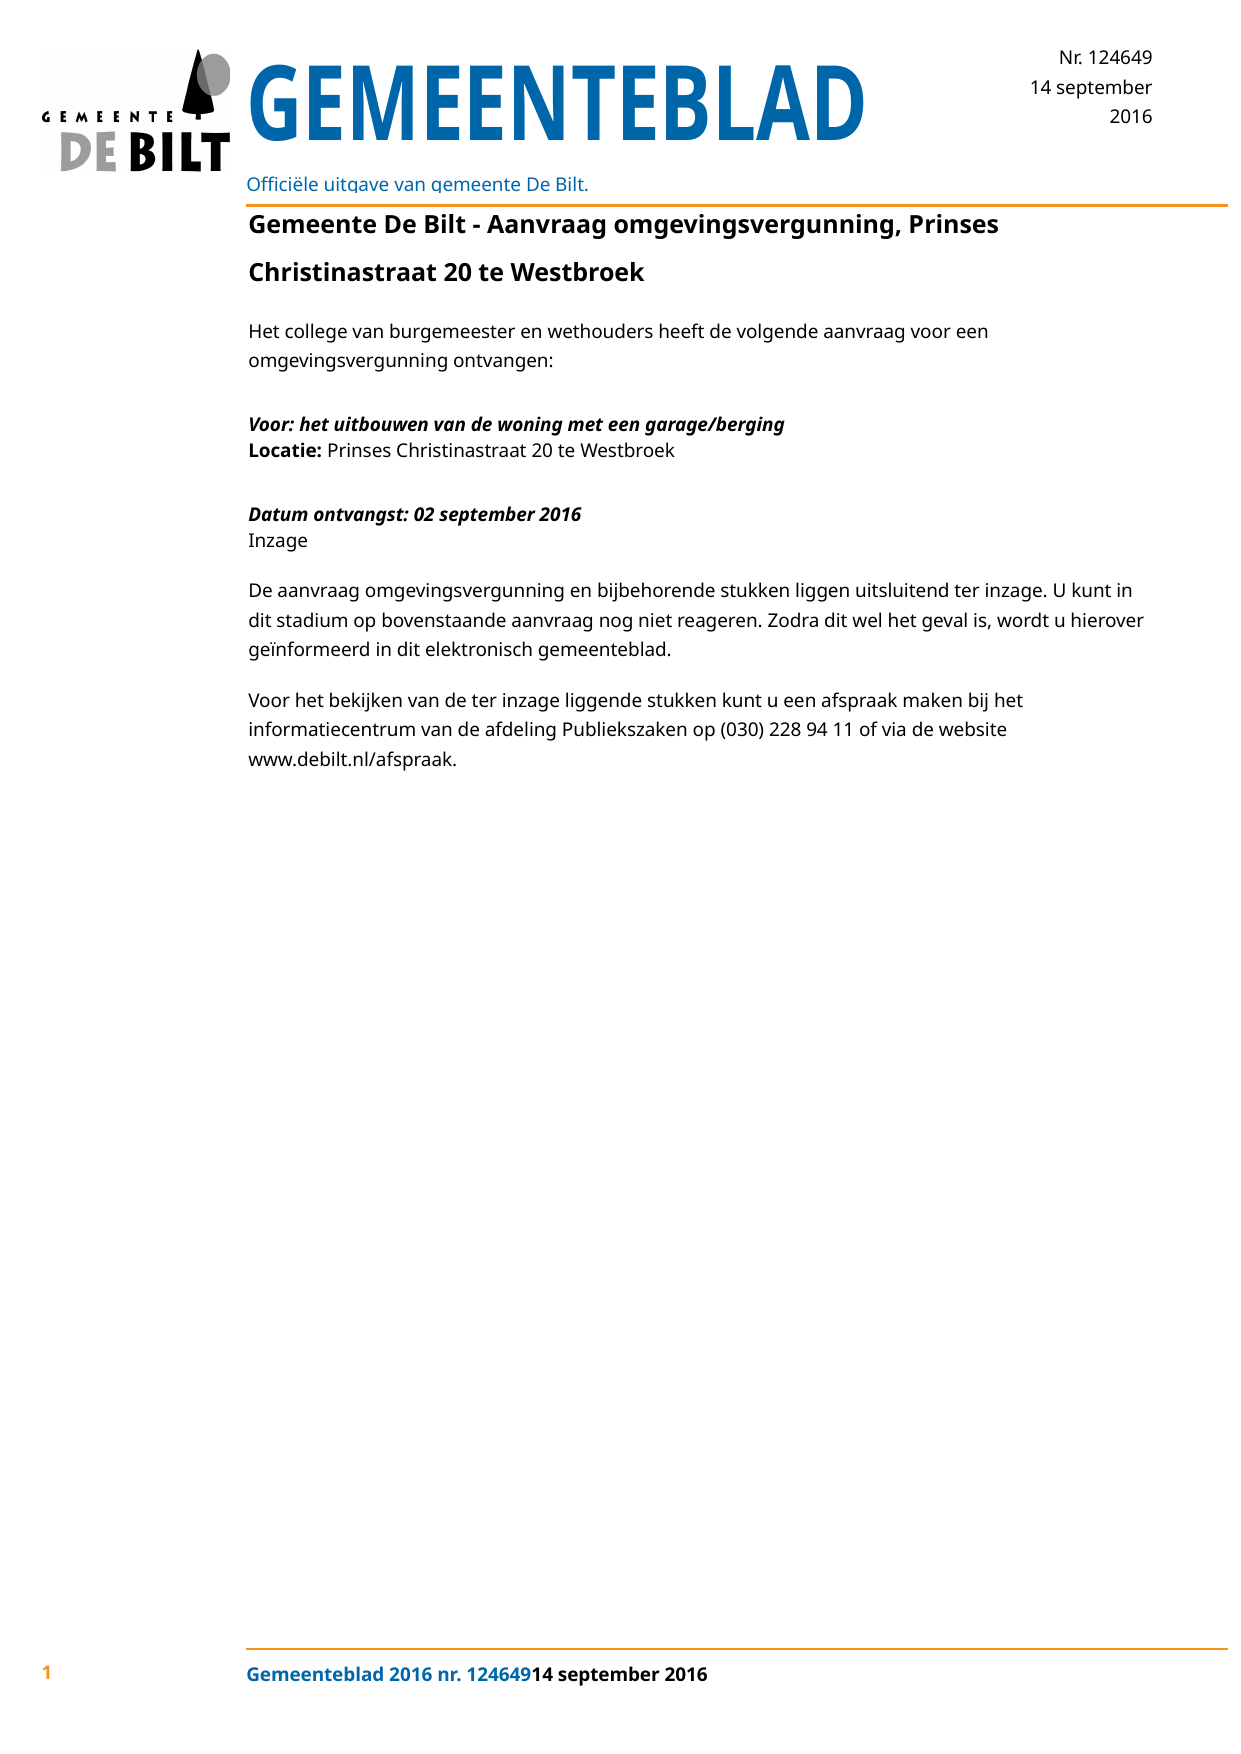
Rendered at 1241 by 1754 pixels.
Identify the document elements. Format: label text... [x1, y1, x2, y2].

text Voor het bekijken van de ter inzage liggende stukken kunt u een afspraak maken bij het informatiecentrum van de afdeling Publiekszaken op (030) 228 94 11 of via de website www.debilt.nl/afspraak. [248, 687, 1152, 772]
text Locatie: Prinses Christinastraat 20 te Westbroek [248, 437, 1152, 463]
picture [41, 47, 231, 172]
text Inzage [248, 527, 1152, 553]
text De aanvraag omgevingsvergunning en bijbehorende stukken liggen uitsluitend ter inzage. U kunt in dit stadium op bovenstaande aanvraag nog niet reageren. Zodra dit wel het geval is, wordt u hierover geïnformeerd in dit elektronisch gemeenteblad. [248, 577, 1152, 662]
text Voor: het uitbouwen van de woning met een garage/berging [248, 411, 1152, 437]
text Het college van burgemeester en wethouders heeft de volgende aanvraag voor een omgevingsvergunning ontvangen: [248, 318, 1152, 373]
text Gemeente De Bilt - Aanvraag omgevingsvergunning, Prinses Christinastraat 20 te Westbroek [248, 207, 1152, 288]
text Datum ontvangst: 02 september 2016 [248, 501, 1152, 527]
